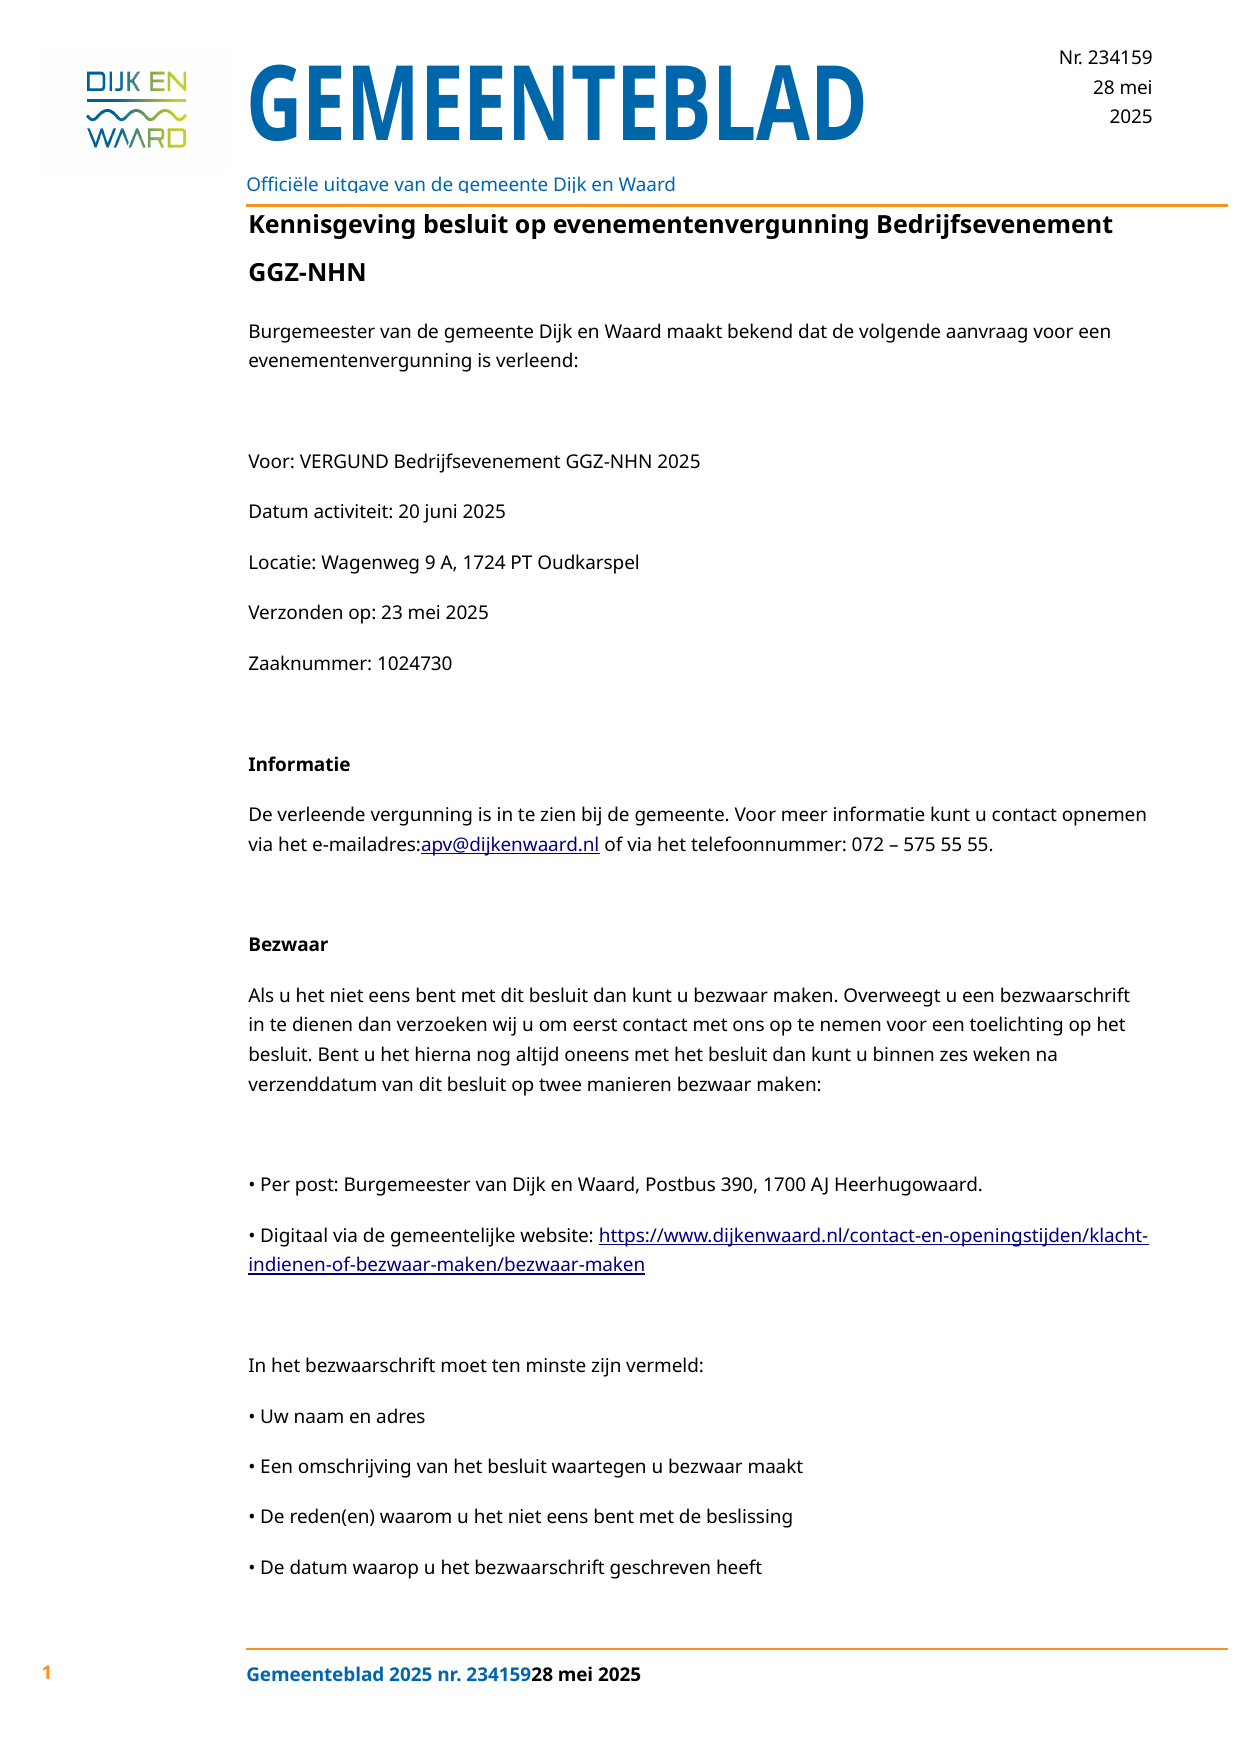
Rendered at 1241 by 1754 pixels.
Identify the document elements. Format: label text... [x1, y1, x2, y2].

text Datum activiteit: 20 juni 2025 [248, 499, 1152, 524]
text In het bezwaarschrift moet ten minste zijn vermeld: [248, 1352, 1152, 1378]
text De verleende vergunning is in te zien bij de gemeente. Voor meer informatie kunt u contact opnemen via het e-mailadres:apv@dijkenwaard.nl of via het telefoonnummer: 072 – 575 55 55. [248, 801, 1152, 857]
text Informatie [248, 751, 1152, 777]
text Voor: VERGUND Bedrijfsevenement GGZ-NHN 2025 [248, 448, 1152, 474]
text Bezwaar [248, 932, 1152, 957]
text Kennisgeving besluit op evenementenvergunning Bedrijfsevenement GGZ-NHN [248, 207, 1152, 288]
picture [41, 47, 231, 172]
text Burgemeester van de gemeente Dijk en Waard maakt bekend dat de volgende aanvraag voor een evenementenvergunning is verleend: [248, 318, 1152, 373]
text Locatie: Wagenweg 9 A, 1724 PT Oudkarspel [248, 549, 1152, 575]
text • De datum waarop u het bezwaarschrift geschreven heeft [248, 1554, 1152, 1580]
text Zaaknummer: 1024730 [248, 650, 1152, 676]
text • Een omschrijving van het besluit waartegen u bezwaar maakt [248, 1453, 1152, 1479]
text • Uw naam en adres [248, 1403, 1152, 1429]
text • Per post: Burgemeester van Dijk en Waard, Postbus 390, 1700 AJ Heerhugowaard. [248, 1172, 1152, 1197]
text Als u het niet eens bent met dit besluit dan kunt u bezwaar maken. Overweegt u een bezwaarschrift in te dienen dan verzoeken wij u om eerst contact met ons op te nemen voor een toelichting op het besluit. Bent u het hierna nog altijd oneens met het besluit dan kunt u binnen zes weken na verzenddatum van dit besluit op twee manieren bezwaar maken: [248, 982, 1152, 1097]
text • De reden(en) waarom u het niet eens bent met de beslissing [248, 1504, 1152, 1529]
text • Digitaal via de gemeentelijke website: https://www.dijkenwaard.nl/contact-en-openingstijden/klacht-indienen-of-bezwaar-maken/bezwaar-maken [248, 1222, 1152, 1277]
text Verzonden op: 23 mei 2025 [248, 599, 1152, 625]
